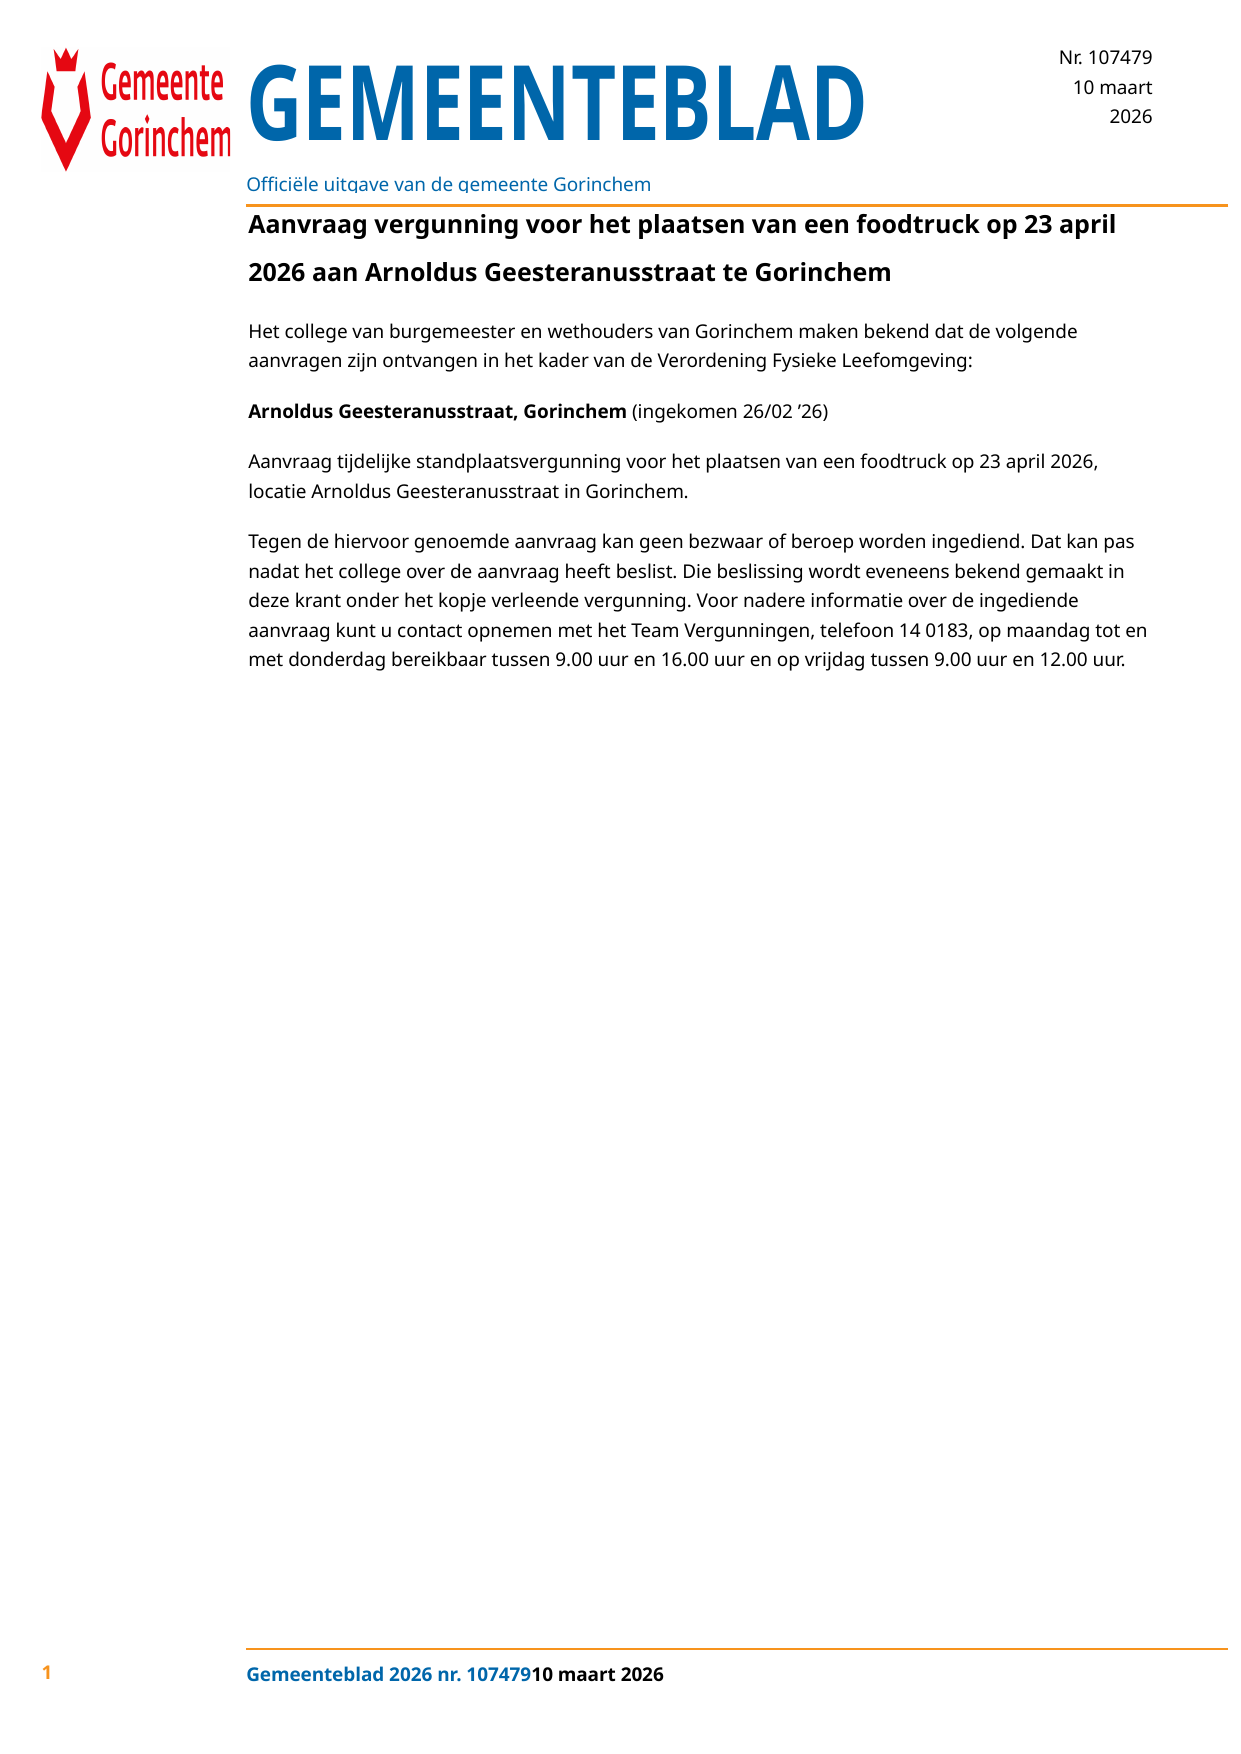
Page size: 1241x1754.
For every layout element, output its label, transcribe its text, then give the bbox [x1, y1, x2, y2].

text Tegen de hiervoor genoemde aanvraag kan geen bezwaar of beroep worden ingediend. Dat kan pas nadat het college over de aanvraag heeft beslist. Die beslissing wordt eveneens bekend gemaakt in deze krant onder het kopje verleende vergunning. Voor nadere informatie over de ingediende aanvraag kunt u contact opnemen met het Team Vergunningen, telefoon 14 0183, op maandag tot en met donderdag bereikbaar tussen 9.00 uur en 16.00 uur en op vrijdag tussen 9.00 uur en 12.00 uur. [248, 528, 1152, 672]
text Arnoldus Geesteranusstraat, Gorinchem (ingekomen 26/02 ’26) [248, 398, 1152, 424]
picture [41, 47, 231, 172]
text Aanvraag vergunning voor het plaatsen van een foodtruck op 23 april 2026 aan Arnoldus Geesteranusstraat te Gorinchem [248, 207, 1152, 288]
text Het college van burgemeester en wethouders van Gorinchem maken bekend dat de volgende aanvragen zijn ontvangen in het kader van de Verordening Fysieke Leefomgeving: [248, 318, 1152, 373]
text Aanvraag tijdelijke standplaatsvergunning voor het plaatsen van een foodtruck op 23 april 2026, locatie Arnoldus Geesteranusstraat in Gorinchem. [248, 448, 1152, 504]
